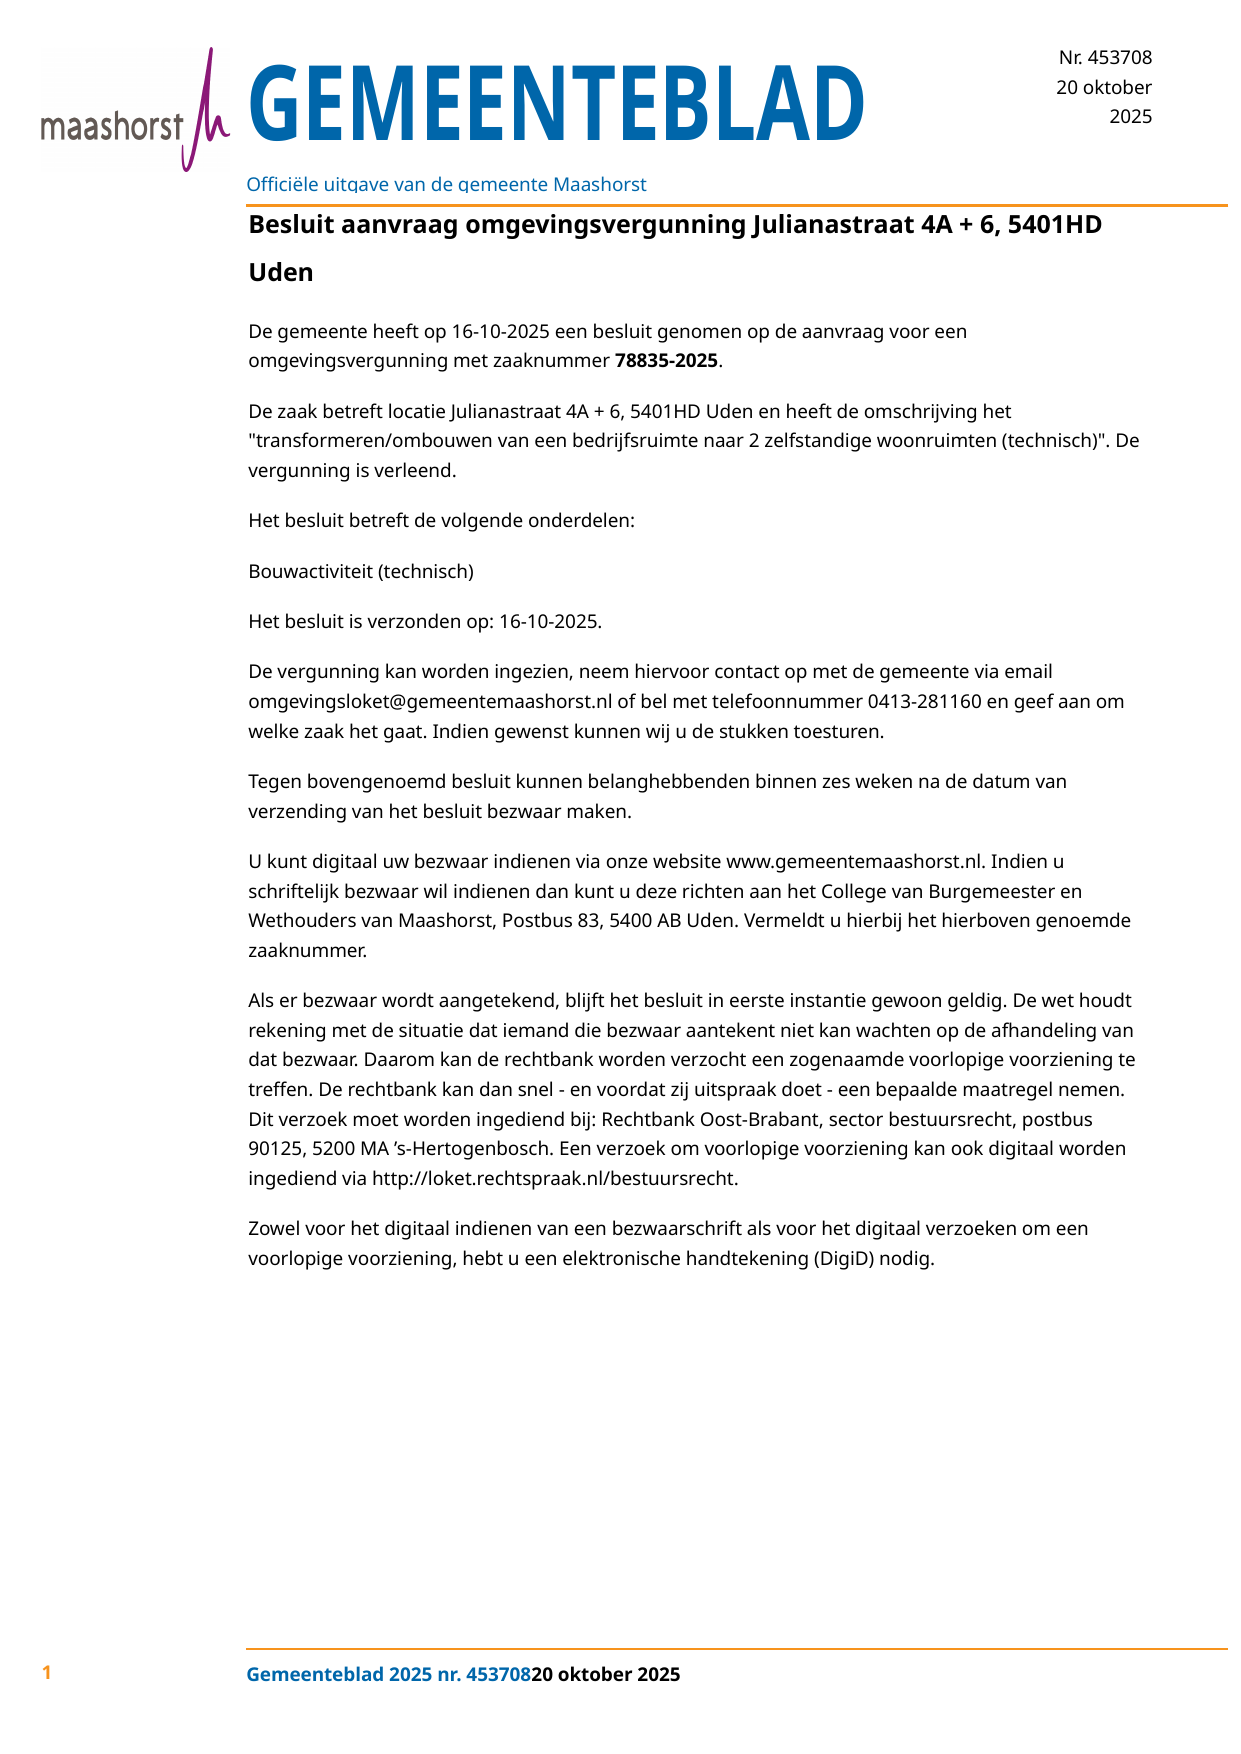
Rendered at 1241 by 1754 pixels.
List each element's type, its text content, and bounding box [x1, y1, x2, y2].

text Het besluit is verzonden op: 16-10-2025. [248, 608, 1152, 634]
text Besluit aanvraag omgevingsvergunning Julianastraat 4A + 6, 5401HD Uden [248, 207, 1152, 288]
text Het besluit betreft de volgende onderdelen: [248, 507, 1152, 533]
text U kunt digitaal uw bezwaar indienen via onze website www.gemeentemaashorst.nl. Indien u schriftelijk bezwaar wil indienen dan kunt u deze richten aan het College van Burgemeester en Wethouders van Maashorst, Postbus 83, 5400 AB Uden. Vermeldt u hierbij het hierboven genoemde zaaknummer. [248, 848, 1152, 963]
text De vergunning kan worden ingezien, neem hiervoor contact op met de gemeente via email omgevingsloket@gemeentemaashorst.nl of bel met telefoonnummer 0413-281160 en geef aan om welke zaak het gaat. Indien gewenst kunnen wij u de stukken toesturen. [248, 659, 1152, 744]
text Tegen bovengenoemd besluit kunnen belanghebbenden binnen zes weken na de datum van verzending van het besluit bezwaar maken. [248, 768, 1152, 824]
text Als er bezwaar wordt aangetekend, blijft het besluit in eerste instantie gewoon geldig. De wet houdt rekening met de situatie dat iemand die bezwaar aantekent niet kan wachten op de afhandeling van dat bezwaar. Daarom kan de rechtbank worden verzocht een zogenaamde voorlopige voorziening te treffen. De rechtbank kan dan snel - en voordat zij uitspraak doet - een bepaalde maatregel nemen. Dit verzoek moet worden ingediend bij: Rechtbank Oost-Brabant, sector bestuursrecht, postbus 90125, 5200 MA ’s-Hertogenbosch. Een verzoek om voorlopige voorziening kan ook digitaal worden ingediend via http://loket.rechtspraak.nl/bestuursrecht. [248, 987, 1152, 1191]
text De gemeente heeft op 16-10-2025 een besluit genomen op de aanvraag voor een omgevingsvergunning met zaaknummer 78835-2025. [248, 318, 1152, 373]
text De zaak betreft locatie Julianastraat 4A + 6, 5401HD Uden en heeft de omschrijving het "transformeren/ombouwen van een bedrijfsruimte naar 2 zelfstandige woonruimten (technisch)". De vergunning is verleend. [248, 398, 1152, 483]
text Zowel voor het digitaal indienen van een bezwaarschrift als voor het digitaal verzoeken om een voorlopige voorziening, hebt u een elektronische handtekening (DigiD) nodig. [248, 1215, 1152, 1271]
text Bouwactiviteit (technisch) [248, 558, 1152, 584]
picture [41, 47, 231, 172]
